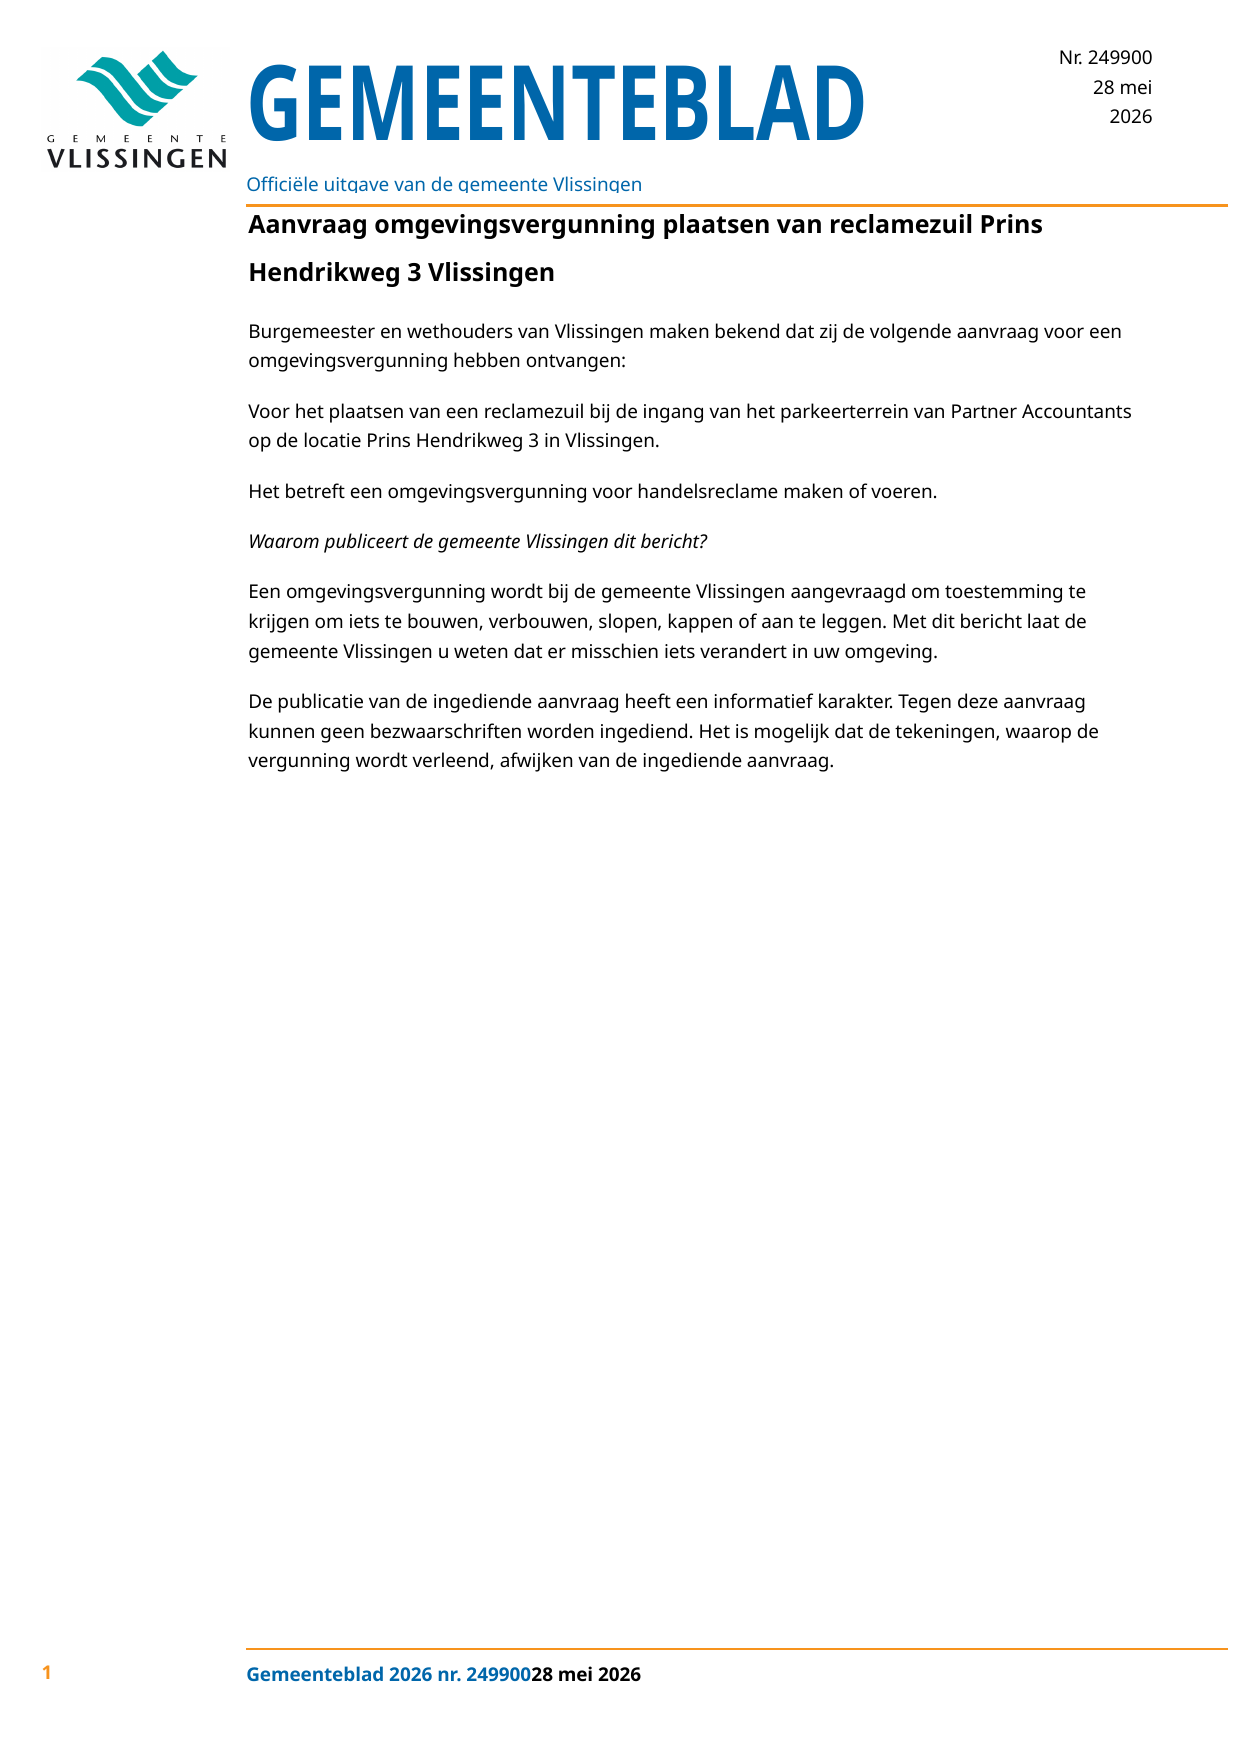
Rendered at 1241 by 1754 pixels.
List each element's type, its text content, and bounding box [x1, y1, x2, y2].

picture [41, 47, 231, 172]
text Het betreft een omgevingsvergunning voor handelsreclame maken of voeren. [248, 478, 1152, 504]
text Burgemeester en wethouders van Vlissingen maken bekend dat zij de volgende aanvraag voor een omgevingsvergunning hebben ontvangen: [248, 318, 1152, 373]
text Een omgevingsvergunning wordt bij de gemeente Vlissingen aangevraagd om toestemming te krijgen om iets te bouwen, verbouwen, slopen, kappen of aan te leggen. Met dit bericht laat de gemeente Vlissingen u weten dat er misschien iets verandert in uw omgeving. [248, 579, 1152, 664]
text De publicatie van de ingediende aanvraag heeft een informatief karakter. Tegen deze aanvraag kunnen geen bezwaarschriften worden ingediend. Het is mogelijk dat de tekeningen, waarop de vergunning wordt verleend, afwijken van de ingediende aanvraag. [248, 688, 1152, 773]
text Voor het plaatsen van een reclamezuil bij de ingang van het parkeerterrein van Partner Accountants op de locatie Prins Hendrikweg 3 in Vlissingen. [248, 398, 1152, 453]
text Aanvraag omgevingsvergunning plaatsen van reclamezuil Prins Hendrikweg 3 Vlissingen [248, 207, 1152, 288]
text Waarom publiceert de gemeente Vlissingen dit bericht? [248, 528, 1152, 554]
